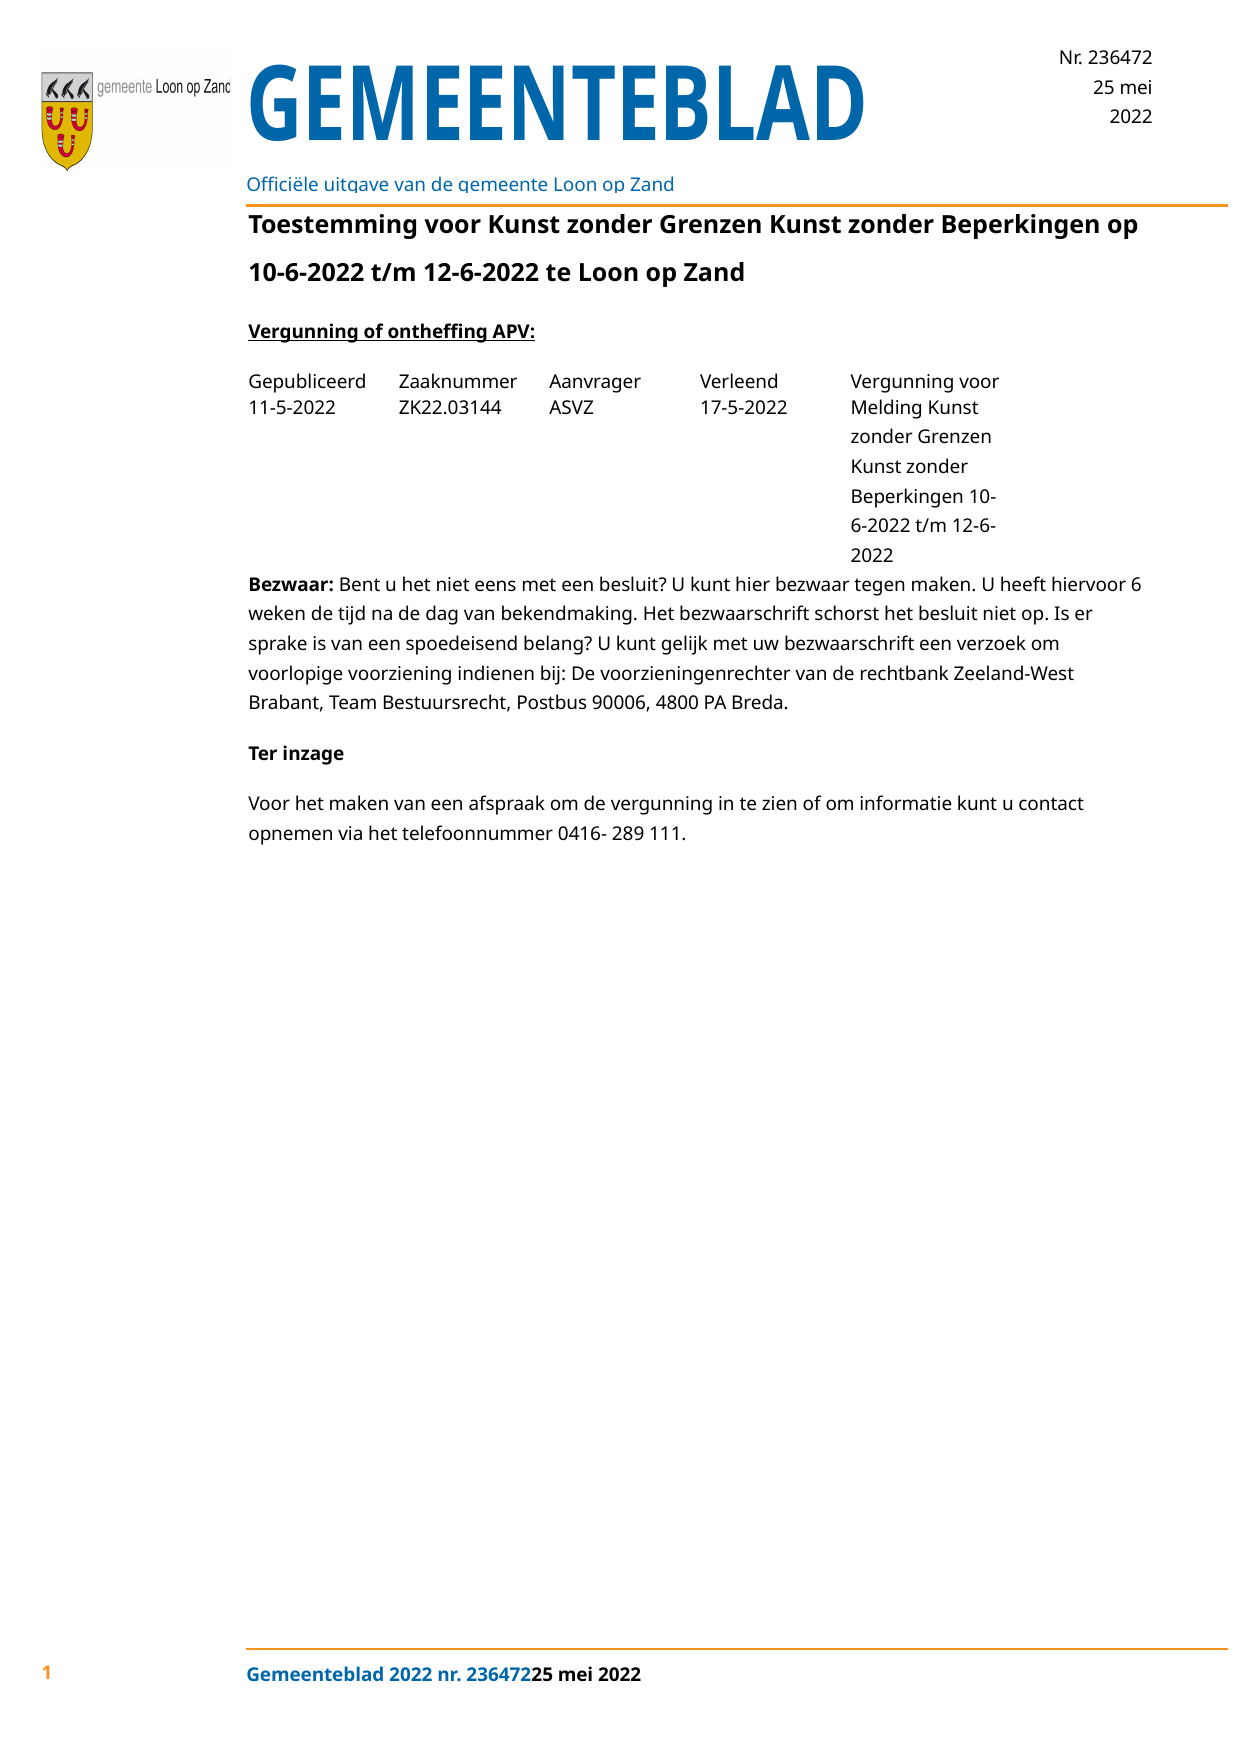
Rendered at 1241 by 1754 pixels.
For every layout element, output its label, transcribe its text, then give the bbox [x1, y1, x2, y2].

text Vergunning of ontheffing APV: [248, 318, 1152, 344]
table_cell ZK22.03144 [399, 394, 549, 568]
table_header Aanvrager [549, 369, 700, 394]
table_cell 11-5-2022 [248, 394, 398, 568]
text Ter inzage [248, 740, 1152, 766]
text Toestemming voor Kunst zonder Grenzen Kunst zonder Beperkingen op 10-6-2022 t/m 12-6-2022 te Loon op Zand [248, 207, 1152, 288]
table_cell ASVZ [549, 394, 700, 568]
table_header Gepubliceerd [248, 369, 398, 394]
table_header Zaaknummer [399, 369, 549, 394]
table_header Vergunning voor [850, 369, 1001, 394]
table_cell 17-5-2022 [700, 394, 850, 568]
text Bezwaar: Bent u het niet eens met een besluit? U kunt hier bezwaar tegen maken. U heeft hiervoor 6 weken de tijd na de dag van bekendmaking. Het bezwaarschrift schorst het besluit niet op. Is er sprake is van een spoedeisend belang? U kunt gelijk met uw bezwaarschrift een verzoek om voorlopige voorziening indienen bij: De voorzieningenrechter van de rechtbank Zeeland-West Brabant, Team Bestuursrecht, Postbus 90006, 4800 PA Breda. [248, 571, 1152, 715]
picture [41, 47, 231, 172]
table_header Verleend [700, 369, 850, 394]
table_cell Melding Kunst zonder Grenzen Kunst zonder Beperkingen 10-6-2022 t/m 12-6-2022 [850, 394, 1001, 568]
table_cell [1001, 394, 1152, 568]
text Voor het maken van een afspraak om de vergunning in te zien of om informatie kunt u contact opnemen via het telefoonnummer 0416- 289 111. [248, 790, 1152, 846]
table_header [1001, 369, 1152, 394]
